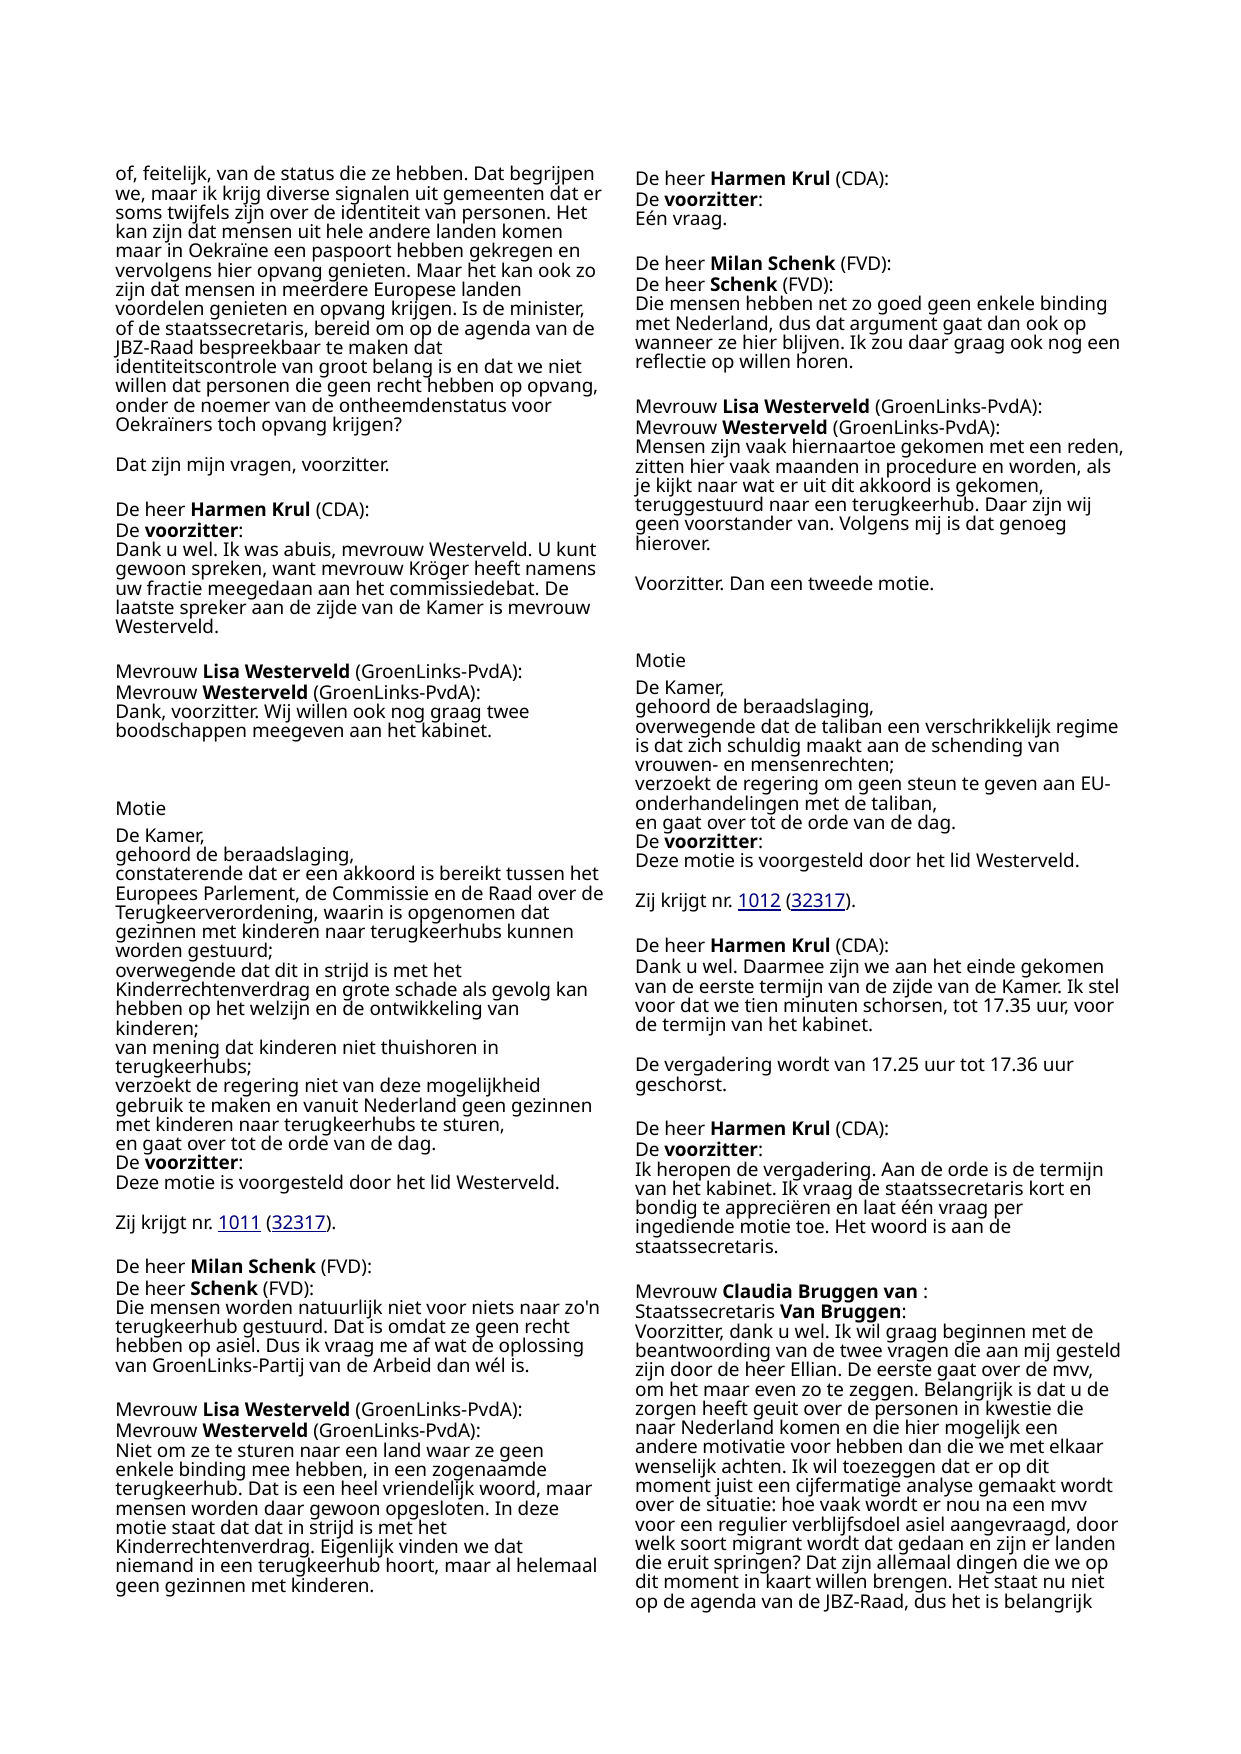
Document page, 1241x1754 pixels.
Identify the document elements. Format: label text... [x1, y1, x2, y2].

text overwegende dat dit in strijd is met het Kinderrechtenverdrag en grote schade als gevolg kan hebben op het welzijn en de ontwikkeling van kinderen; [115, 962, 605, 1039]
text Voorzitter. Dan een tweede motie. [635, 575, 1125, 594]
text Mevrouw Lisa Westerveld (GroenLinks-PvdA): [115, 1397, 605, 1422]
text De heer Harmen Krul (CDA): [635, 933, 1125, 958]
text De voorzitter: [115, 522, 605, 541]
text Ik heropen de vergadering. Aan de orde is de termijn van het kabinet. Ik vraag de staatssecretaris kort en bondig te appreciëren en laat één vraag per ingediende motie toe. Het woord is aan de staatssecretaris. [635, 1161, 1125, 1257]
text Motie [635, 647, 1125, 673]
text Dank u wel. Ik was abuis, mevrouw Westerveld. U kunt gewoon spreken, want mevrouw Kröger heeft namens uw fractie meegedaan aan het commissiedebat. De laatste spreker aan de zijde van de Kamer is mevrouw Westerveld. [115, 541, 605, 637]
text Mensen zijn vaak hiernaartoe gekomen met een reden, zitten hier vaak maanden in procedure en worden, als je kijkt naar wat er uit dit akkoord is gekomen, teruggestuurd naar een terugkeerhub. Daar zijn wij geen voorstander van. Volgens mij is dat genoeg hierover. [635, 438, 1125, 554]
text Mevrouw Westerveld (GroenLinks-PvdA): [115, 1422, 605, 1442]
text Zij krijgt nr. 1011 (32317). [115, 1214, 605, 1233]
text Dank u wel. Daarmee zijn we aan het einde gekomen van de eerste termijn van de zijde van de Kamer. Ik stel voor dat we tien minuten schorsen, tot 17.35 uur, voor de termijn van het kabinet. [635, 958, 1125, 1035]
text Mevrouw Lisa Westerveld (GroenLinks-PvdA): [635, 393, 1125, 419]
text en gaat over tot de orde van de dag. [635, 814, 1125, 833]
text De Kamer, [635, 679, 1125, 698]
text Die mensen worden natuurlijk niet voor niets naar zo'n terugkeerhub gestuurd. Dat is omdat ze geen recht hebben op asiel. Dus ik vraag me af wat de oplossing van GroenLinks-Partij van de Arbeid dan wél is. [115, 1299, 605, 1376]
text Staatssecretaris Van Bruggen: [635, 1303, 1125, 1323]
text Zij krijgt nr. 1012 (32317). [635, 892, 1125, 912]
text overwegende dat de taliban een verschrikkelijk regime is dat zich schuldig maakt aan de schending van vrouwen- en mensenrechten; [635, 718, 1125, 775]
text gehoord de beraadslaging, [635, 698, 1125, 718]
text Dank, voorzitter. Wij willen ook nog graag twee boodschappen meegeven aan het kabinet. [115, 703, 605, 742]
text De voorzitter: [635, 1141, 1125, 1161]
text Dat zijn mijn vragen, voorzitter. [115, 456, 605, 475]
text Eén vraag. [635, 210, 1125, 229]
text verzoekt de regering niet van deze mogelijkheid gebruik te maken en vanuit Nederland geen gezinnen met kinderen naar terugkeerhubs te sturen, [115, 1077, 605, 1135]
text of, feitelijk, van de status die ze hebben. Dat begrijpen we, maar ik krijg diverse signalen uit gemeenten dat er soms twijfels zijn over de identiteit van personen. Het kan zijn dat mensen uit hele andere landen komen maar in Oekraïne een paspoort hebben gekregen en vervolgens hier opvang genieten. Maar het kan ook zo zijn dat mensen in meerdere Europese landen voordelen genieten en opvang krijgen. Is de minister, of de staatssecretaris, bereid om op de agenda van de JBZ-Raad bespreekbaar te maken dat identiteitscontrole van groot belang is en dat we niet willen dat personen die geen recht hebben op opvang, onder de noemer van de ontheemdenstatus voor Oekraïners toch opvang krijgen? [115, 165, 605, 435]
text van mening dat kinderen niet thuishoren in terugkeerhubs; [115, 1039, 605, 1077]
text De heer Schenk (FVD): [635, 276, 1125, 295]
text De heer Harmen Krul (CDA): [635, 1116, 1125, 1141]
text Mevrouw Lisa Westerveld (GroenLinks-PvdA): [115, 658, 605, 684]
text Motie [115, 795, 605, 821]
text De heer Harmen Krul (CDA): [635, 165, 1125, 191]
text Deze motie is voorgesteld door het lid Westerveld. [635, 852, 1125, 872]
text De heer Milan Schenk (FVD): [635, 250, 1125, 276]
text constaterende dat er een akkoord is bereikt tussen het Europees Parlement, de Commissie en de Raad over de Terugkeerverordening, waarin is opgenomen dat gezinnen met kinderen naar terugkeerhubs kunnen worden gestuurd; [115, 865, 605, 962]
text De voorzitter: [115, 1154, 605, 1174]
text De voorzitter: [635, 191, 1125, 210]
text Mevrouw Claudia Bruggen van : [635, 1278, 1125, 1303]
text en gaat over tot de orde van de dag. [115, 1135, 605, 1154]
text De Kamer, [115, 827, 605, 846]
text Deze motie is voorgesteld door het lid Westerveld. [115, 1174, 605, 1193]
text Mevrouw Westerveld (GroenLinks-PvdA): [635, 419, 1125, 438]
text Mevrouw Westerveld (GroenLinks-PvdA): [115, 684, 605, 703]
text gehoord de beraadslaging, [115, 846, 605, 865]
text De vergadering wordt van 17.25 uur tot 17.36 uur geschorst. [635, 1056, 1125, 1095]
text De heer Milan Schenk (FVD): [115, 1254, 605, 1279]
text Die mensen hebben net zo goed geen enkele binding met Nederland, dus dat argument gaat dan ook op wanneer ze hier blijven. Ik zou daar graag ook nog een reflectie op willen horen. [635, 295, 1125, 372]
text De heer Schenk (FVD): [115, 1279, 605, 1299]
text Niet om ze te sturen naar een land waar ze geen enkele binding mee hebben, in een zogenaamde terugkeerhub. Dat is een heel vriendelijk woord, maar mensen worden daar gewoon opgesloten. In deze motie staat dat dat in strijd is met het Kinderrechtenverdrag. Eigenlijk vinden we dat niemand in een terugkeerhub hoort, maar al helemaal geen gezinnen met kinderen. [115, 1442, 605, 1596]
text verzoekt de regering om geen steun te geven aan EU-onderhandelingen met de taliban, [635, 775, 1125, 814]
text De voorzitter: [635, 833, 1125, 852]
text De heer Harmen Krul (CDA): [115, 496, 605, 522]
text Voorzitter, dank u wel. Ik wil graag beginnen met de beantwoording van de twee vragen die aan mij gesteld zijn door de heer Ellian. De eerste gaat over de mvv, om het maar even zo te zeggen. Belangrijk is dat u de zorgen heeft geuit over de personen in kwestie die naar Nederland komen en die hier mogelijk een andere motivatie voor hebben dan die we met elkaar wenselijk achten. Ik wil toezeggen dat er op dit moment juist een cijfermatige analyse gemaakt wordt over de situatie: hoe vaak wordt er nou na een mvv voor een regulier verblijfsdoel asiel aangevraagd, door welk soort migrant wordt dat gedaan en zijn er landen die eruit springen? Dat zijn allemaal dingen die we op dit moment in kaart willen brengen. Het staat nu niet op de agenda van de JBZ-Raad, dus het is belangrijk [635, 1323, 1125, 1612]
